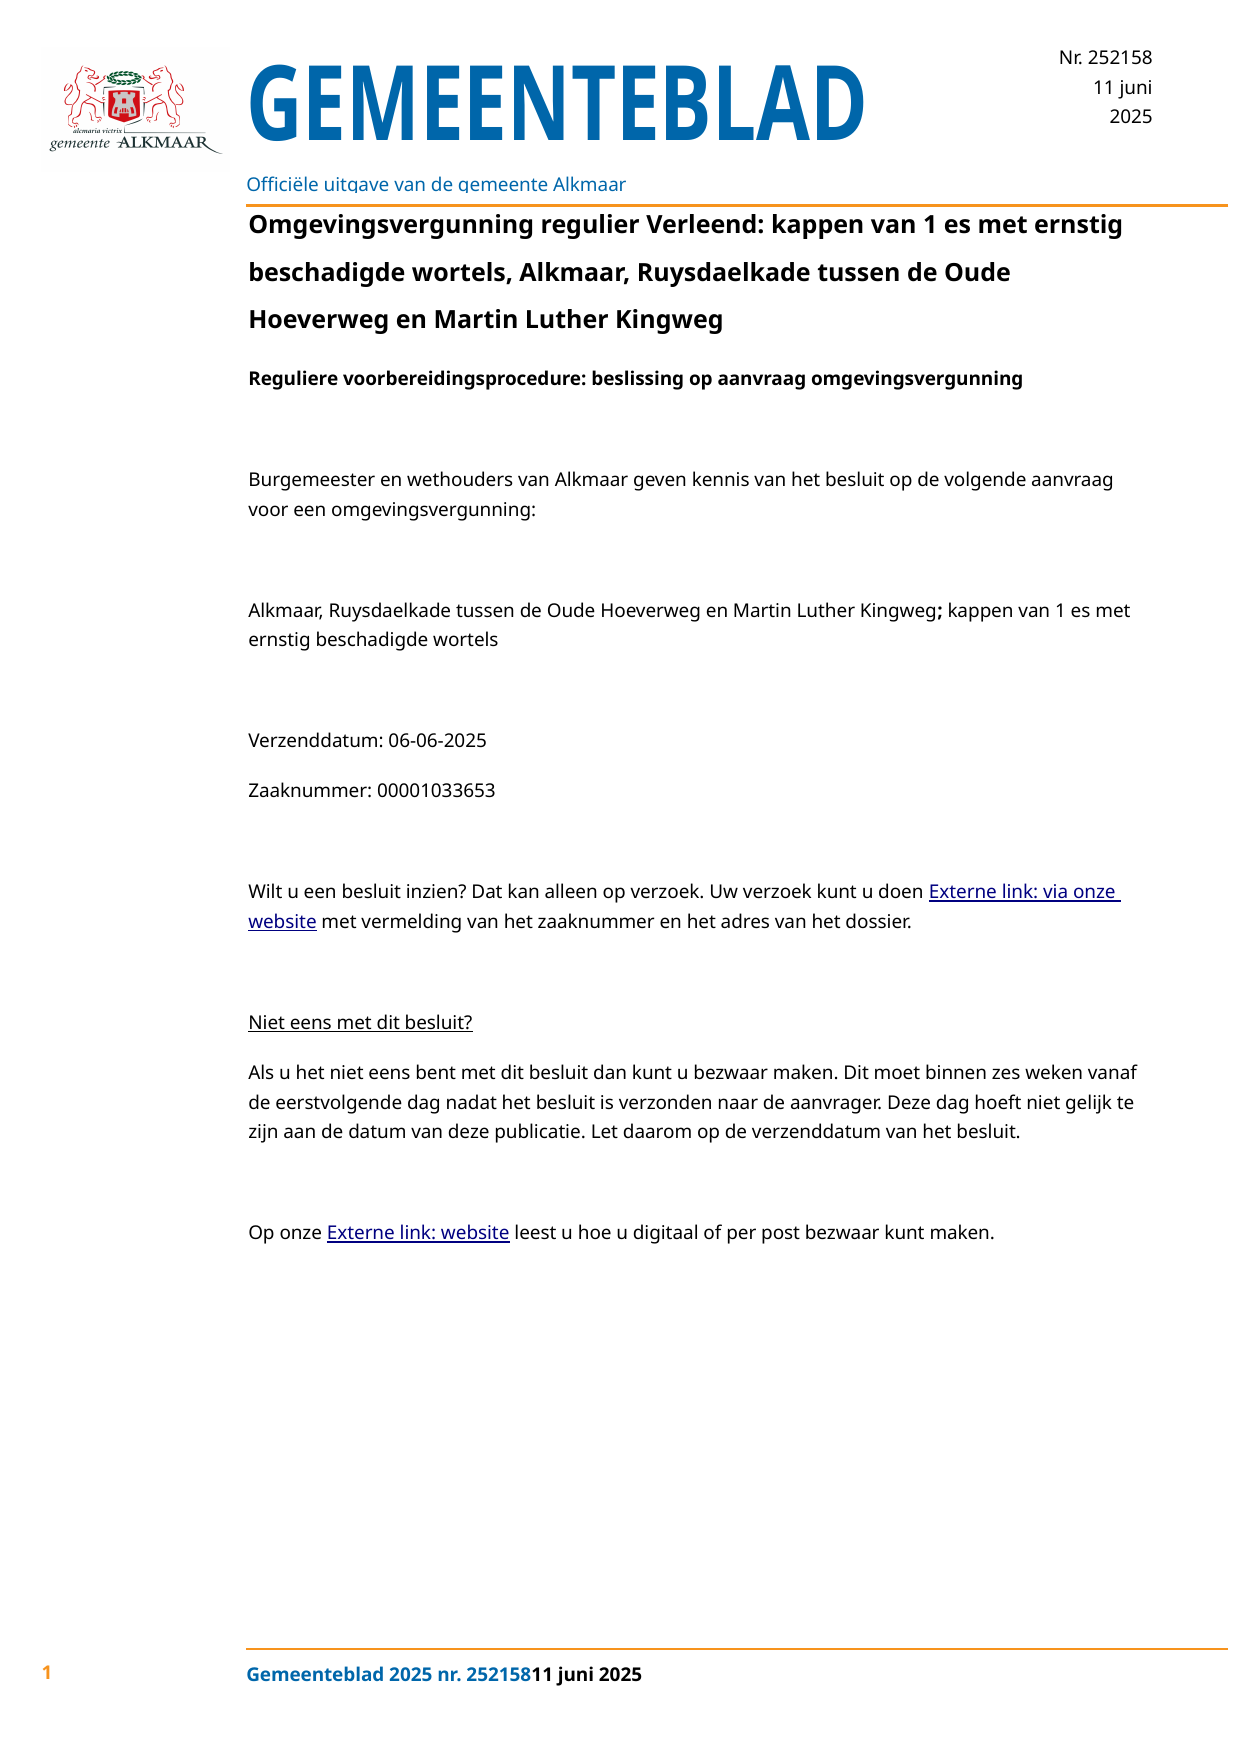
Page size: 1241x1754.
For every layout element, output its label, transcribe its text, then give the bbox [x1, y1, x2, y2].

text Omgevingsvergunning regulier Verleend: kappen van 1 es met ernstig beschadigde wortels, Alkmaar, Ruysdaelkade tussen de Oude Hoeverweg en Martin Luther Kingweg [248, 207, 1152, 336]
text Zaaknummer: 00001033653 [248, 778, 1152, 803]
text Verzenddatum: 06-06-2025 [248, 727, 1152, 753]
text Op onze Externe link: website leest u hoe u digitaal of per post bezwaar kunt maken. [248, 1219, 1152, 1245]
text Als u het niet eens bent met dit besluit dan kunt u bezwaar maken. Dit moet binnen zes weken vanaf de eerstvolgende dag nadat het besluit is verzonden naar de aanvrager. Deze dag hoeft niet gelijk te zijn aan de datum van deze publicatie. Let daarom op de verzenddatum van het besluit. [248, 1059, 1152, 1144]
text Niet eens met dit besluit? [248, 1009, 1152, 1034]
text Burgemeester en wethouders van Alkmaar geven kennis van het besluit op de volgende aanvraag voor een omgevingsvergunning: [248, 466, 1152, 522]
text Reguliere voorbereidingsprocedure: beslissing op aanvraag omgevingsvergunning [248, 366, 1152, 391]
picture [41, 47, 231, 172]
text Alkmaar, Ruysdaelkade tussen de Oude Hoeverweg en Martin Luther Kingweg; kappen van 1 es met ernstig beschadigde wortels [248, 597, 1152, 652]
text Wilt u een besluit inzien? Dat kan alleen op verzoek. Uw verzoek kunt u doen Externe link: via onze website met vermelding van het zaaknummer en het adres van het dossier. [248, 878, 1152, 934]
